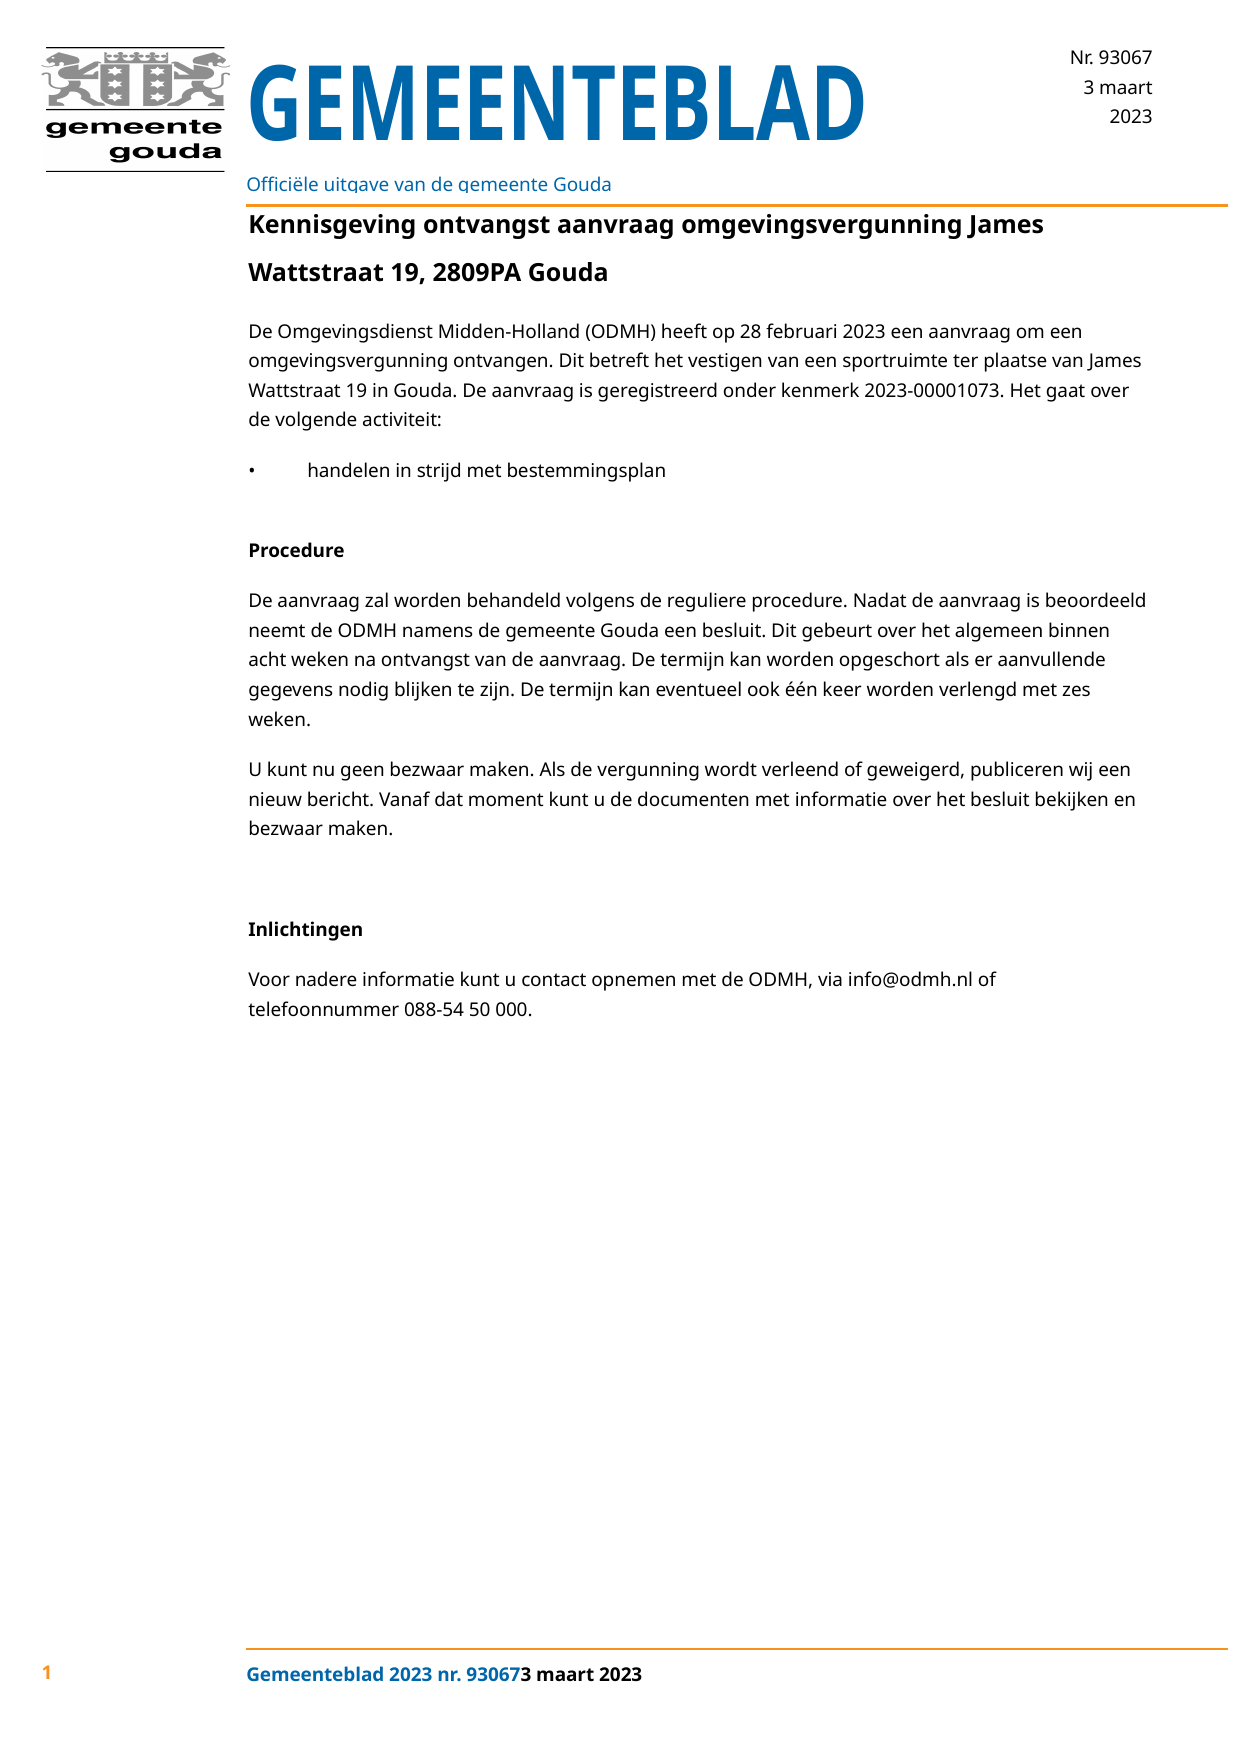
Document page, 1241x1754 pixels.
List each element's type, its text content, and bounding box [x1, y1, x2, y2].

text De Omgevingsdienst Midden-Holland (ODMH) heeft op 28 februari 2023 een aanvraag om een omgevingsvergunning ontvangen. Dit betreft het vestigen van een sportruimte ter plaatse van James Wattstraat 19 in Gouda. De aanvraag is geregistreerd onder kenmerk 2023-00001073. Het gaat over de volgende activiteit: [248, 318, 1152, 432]
text Voor nadere informatie kunt u contact opnemen met de ODMH, via info@odmh.nl of telefoonnummer 088-54 50 000. [248, 967, 1152, 1022]
text Inlichtingen [248, 916, 1152, 942]
text Kennisgeving ontvangst aanvraag omgevingsvergunning James Wattstraat 19, 2809PA Gouda [248, 207, 1152, 288]
text Procedure [248, 537, 1152, 563]
text De aanvraag zal worden behandeld volgens de reguliere procedure. Nadat de aanvraag is beoordeeld neemt de ODMH namens de gemeente Gouda een besluit. Dit gebeurt over het algemeen binnen acht weken na ontvangst van de aanvraag. De termijn kan worden opgeschort als er aanvullende gegevens nodig blijken te zijn. De termijn kan eventueel ook één keer worden verlengd met zes weken. [248, 587, 1152, 732]
list handelen in strijd met bestemmingsplan [248, 457, 1152, 483]
text U kunt nu geen bezwaar maken. Als de vergunning wordt verleend of geweigerd, publiceren wij een nieuw bericht. Vanaf dat moment kunt u de documenten met informatie over het besluit bekijken en bezwaar maken. [248, 756, 1152, 841]
picture [41, 47, 231, 172]
